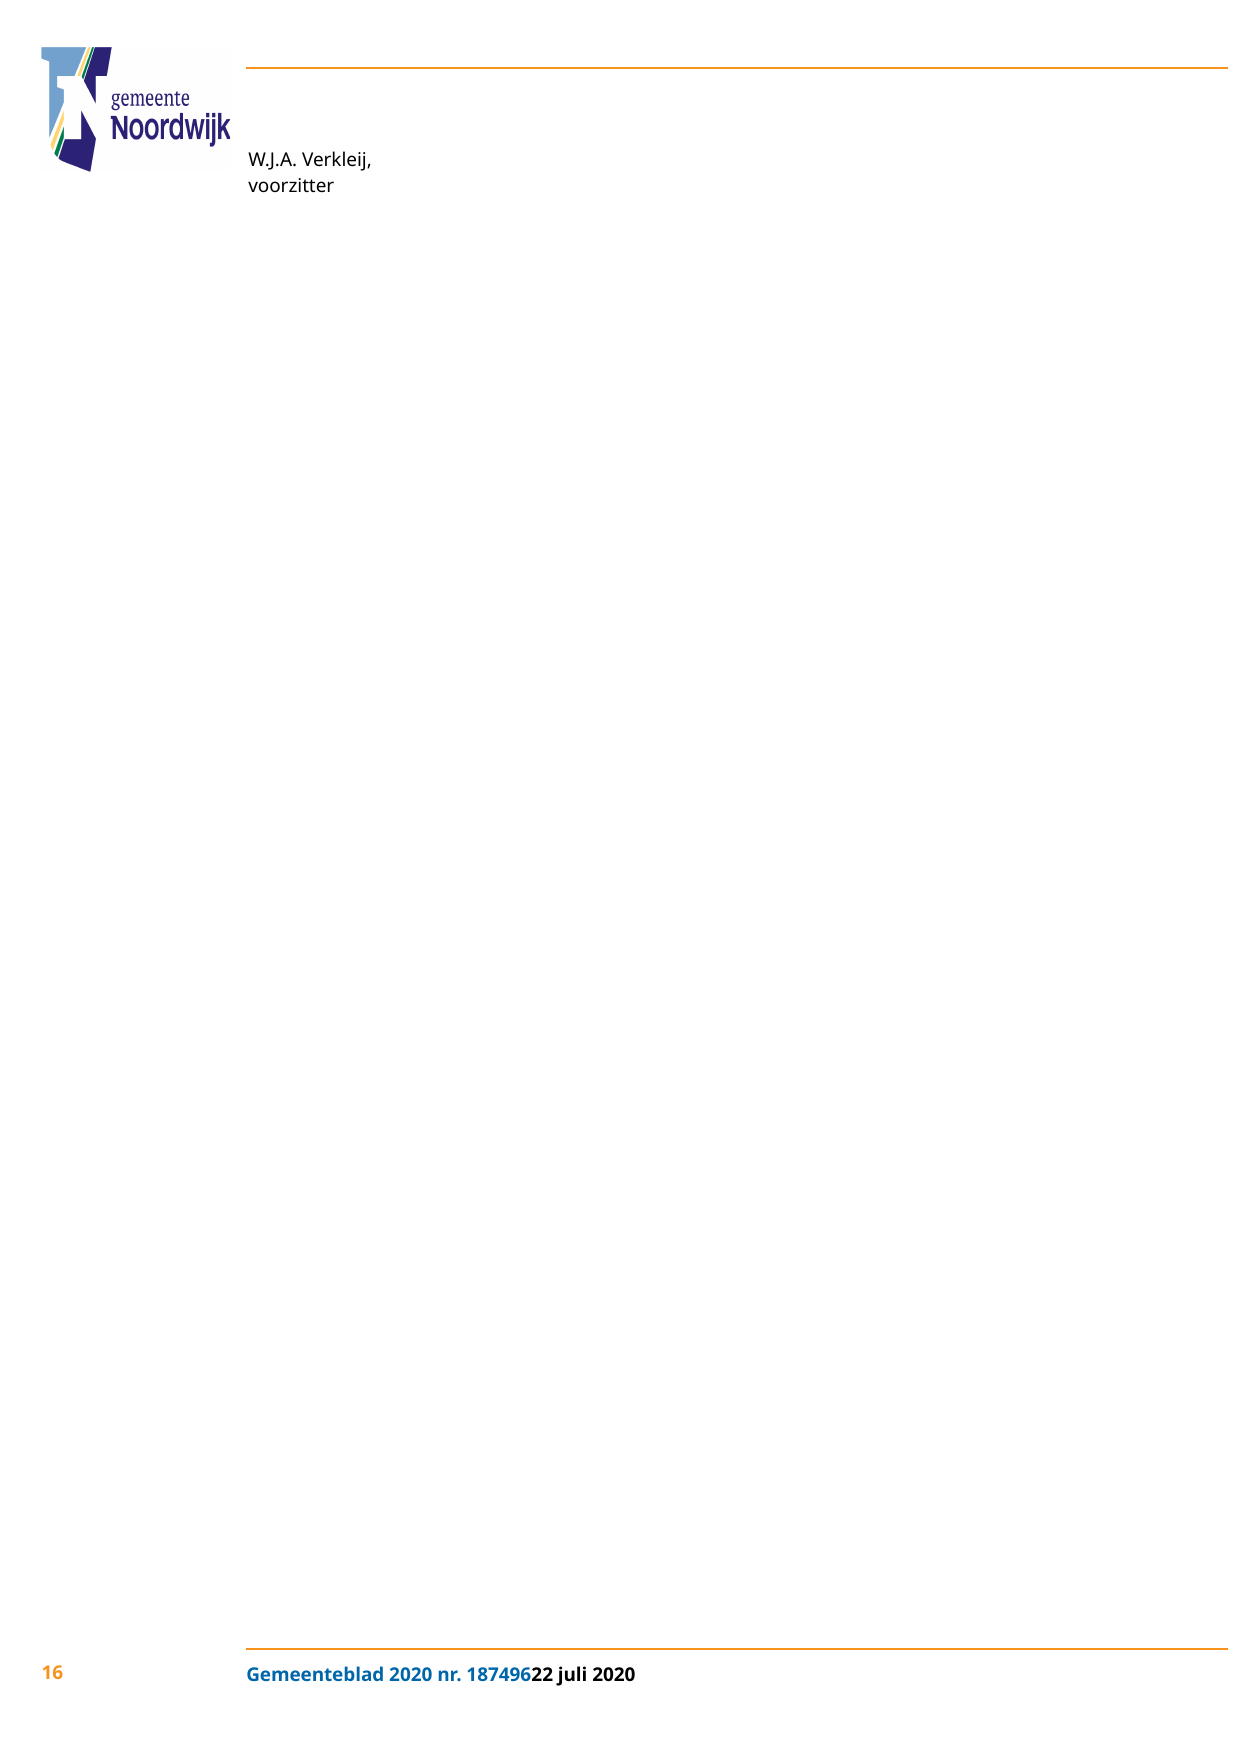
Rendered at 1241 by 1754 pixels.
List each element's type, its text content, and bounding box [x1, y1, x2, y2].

text voorzitter [248, 172, 1152, 198]
picture [41, 47, 231, 172]
text W.J.A. Verkleij, [248, 146, 1152, 172]
